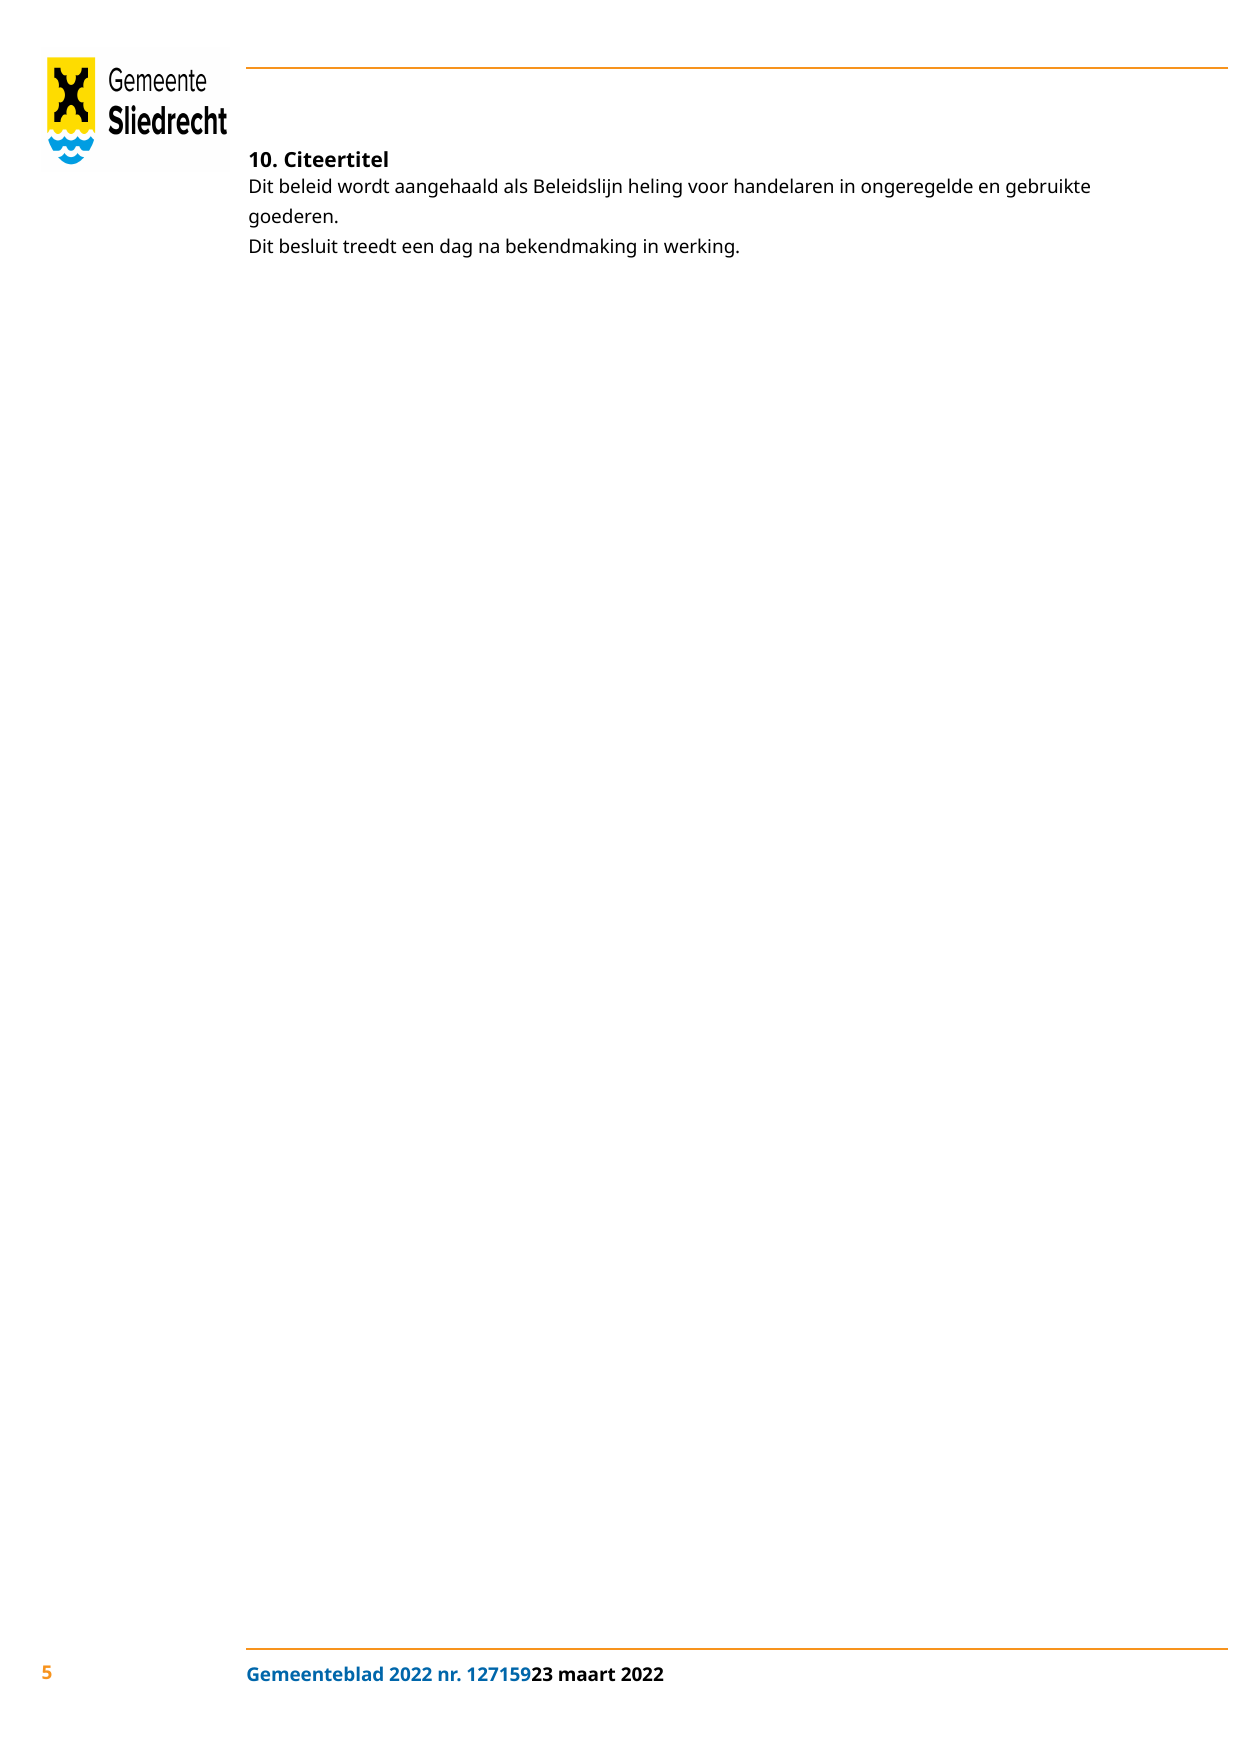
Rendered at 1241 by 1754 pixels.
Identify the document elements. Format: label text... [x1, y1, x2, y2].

text 10. Citeertitel [248, 145, 1152, 174]
text Dit besluit treedt een dag na bekendmaking in werking. [248, 233, 1152, 258]
picture [41, 47, 231, 172]
text Dit beleid wordt aangehaald als Beleidslijn heling voor handelaren in ongeregelde en gebruikte goederen. [248, 174, 1152, 229]
